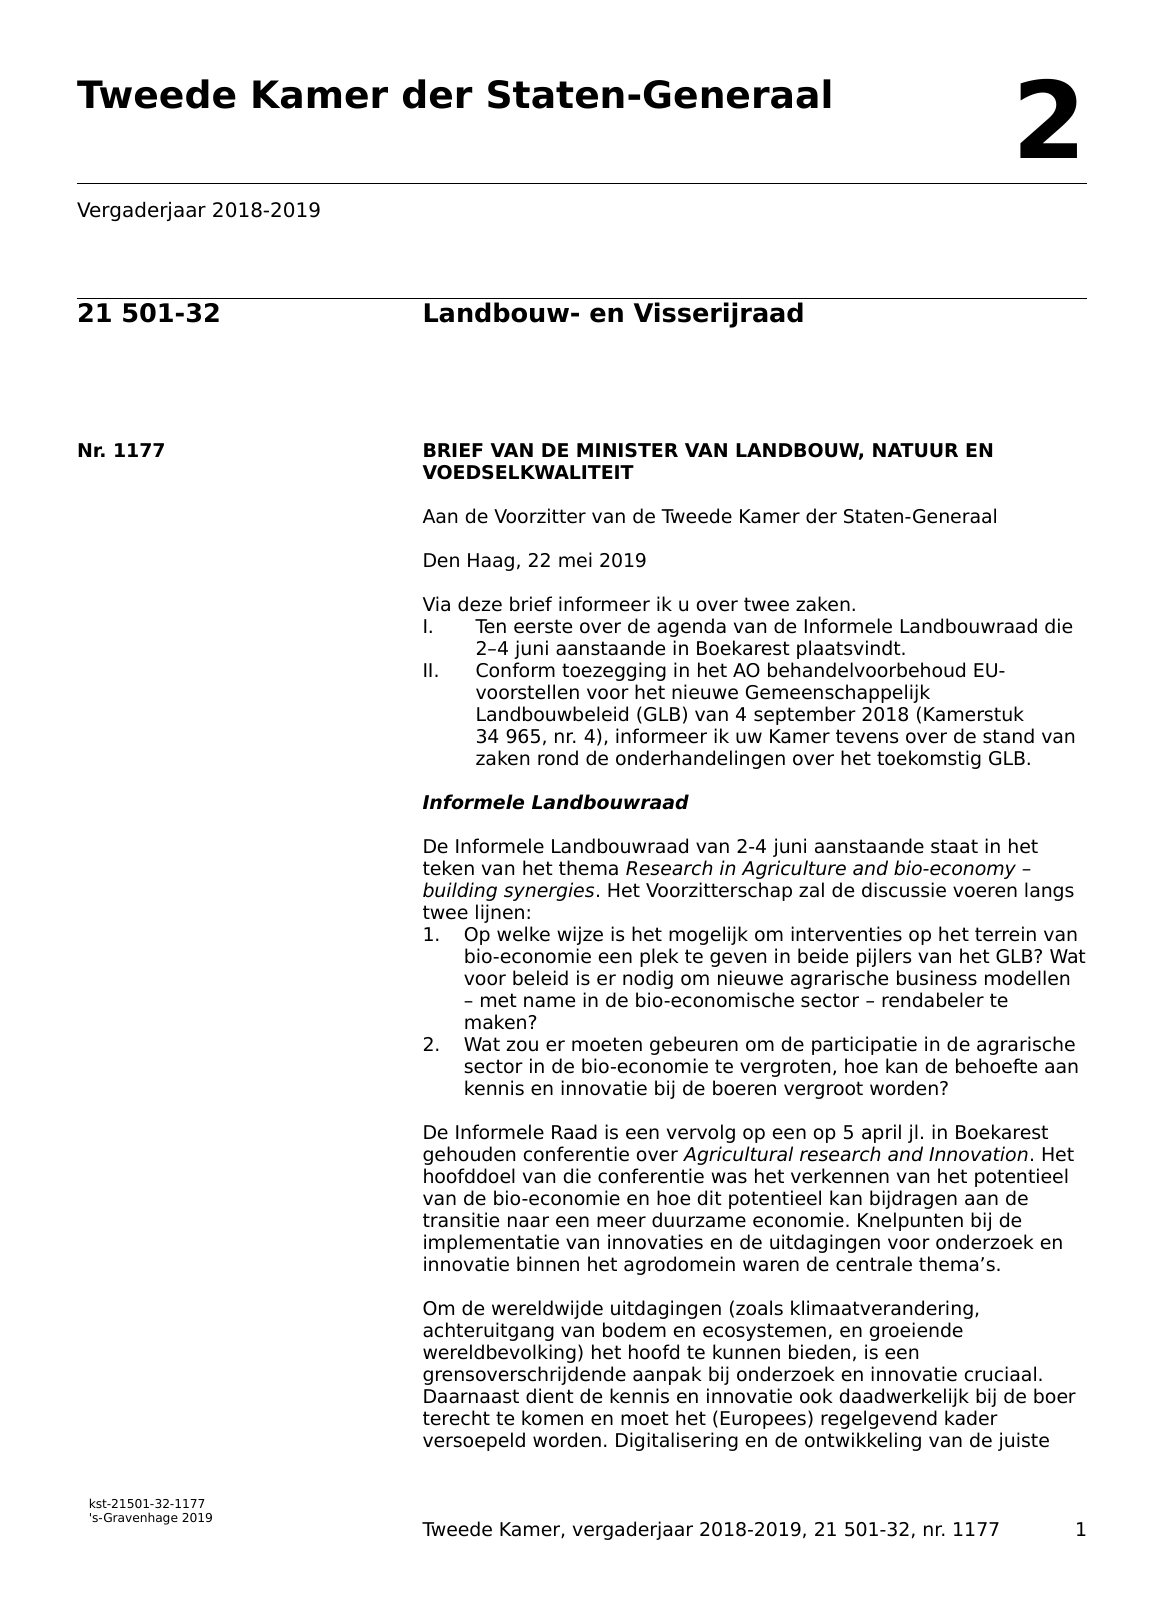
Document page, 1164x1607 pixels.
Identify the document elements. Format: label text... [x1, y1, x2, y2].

text 's-Gravenhage 2019 [88, 1511, 323, 1525]
text Om de wereldwijde uitdagingen (zoals klimaatverandering, achteruitgang van bodem en ecosystemen, en groeiende wereldbevolking) het hoofd te kunnen bieden, is een grensoverschrijdende aanpak bij onderzoek en innovatie cruciaal. Daarnaast dient de kennis en innovatie ook daadwerkelijk bij de boer terecht te komen en moet het (Europees) regelgevend kader versoepeld worden. Digitalisering en de ontwikkeling van de juiste [422, 1298, 1087, 1452]
text Via deze brief informeer ik u over twee zaken. [422, 594, 1087, 616]
table_header Tweede Kamer der Staten-Generaal [77, 59, 886, 183]
text Den Haag, 22 mei 2019 [422, 550, 1087, 572]
text kst-21501-32-1177 [88, 1497, 323, 1511]
table_cell Vergaderjaar 2018-2019 [77, 184, 1087, 298]
subtitle Nr. 1177 BRIEF VAN DE MINISTER VAN LANDBOUW, NATUUR EN VOEDSELKWALITEIT [77, 440, 1087, 484]
text II. Conform toezegging in het AO behandelvoorbehoud EU-voorstellen voor het nieuwe Gemeenschappelijk Landbouwbeleid (GLB) van 4 september 2018 (Kamerstuk 34 965, nr. 4), informeer ik uw Kamer tevens over de stand van zaken rond de onderhandelingen over het toekomstig GLB. [422, 660, 1087, 770]
subtitle Informele Landbouwraad [422, 792, 1087, 814]
table_header 2 [886, 59, 1087, 183]
text De Informele Raad is een vervolg op een op 5 april jl. in Boekarest gehouden conferentie over Agricultural research and Innovation. Het hoofddoel van die conferentie was het verkennen van het potentieel van de bio-economie en hoe dit potentieel kan bijdragen aan de transitie naar een meer duurzame economie. Knelpunten bij de implementatie van innovaties en de uitdagingen voor onderzoek en innovatie binnen het agrodomein waren de centrale thema’s. [422, 1122, 1087, 1276]
text 2. Wat zou er moeten gebeuren om de participatie in de agrarische sector in de bio-economie te vergroten, hoe kan de behoefte aan kennis en innovatie bij de boeren vergroot worden? [422, 1034, 1087, 1100]
text De Informele Landbouwraad van 2-4 juni aanstaande staat in het teken van het thema Research in Agriculture and bio-economy – building synergies. Het Voorzitterschap zal de discussie voeren langs twee lijnen: [422, 836, 1087, 924]
text I. Ten eerste over de agenda van de Informele Landbouwraad die 2–4 juni aanstaande in Boekarest plaatsvindt. [422, 616, 1087, 660]
text 1. Op welke wijze is het mogelijk om interventies op het terrein van bio-economie een plek te geven in beide pijlers van het GLB? Wat voor beleid is er nodig om nieuwe agrarische business modellen – met name in de bio-economische sector – rendabeler te maken? [422, 924, 1087, 1034]
text Aan de Voorzitter van de Tweede Kamer der Staten-Generaal [422, 506, 1087, 528]
subtitle 21 501-32 Landbouw- en Visserijraad [77, 299, 1087, 329]
